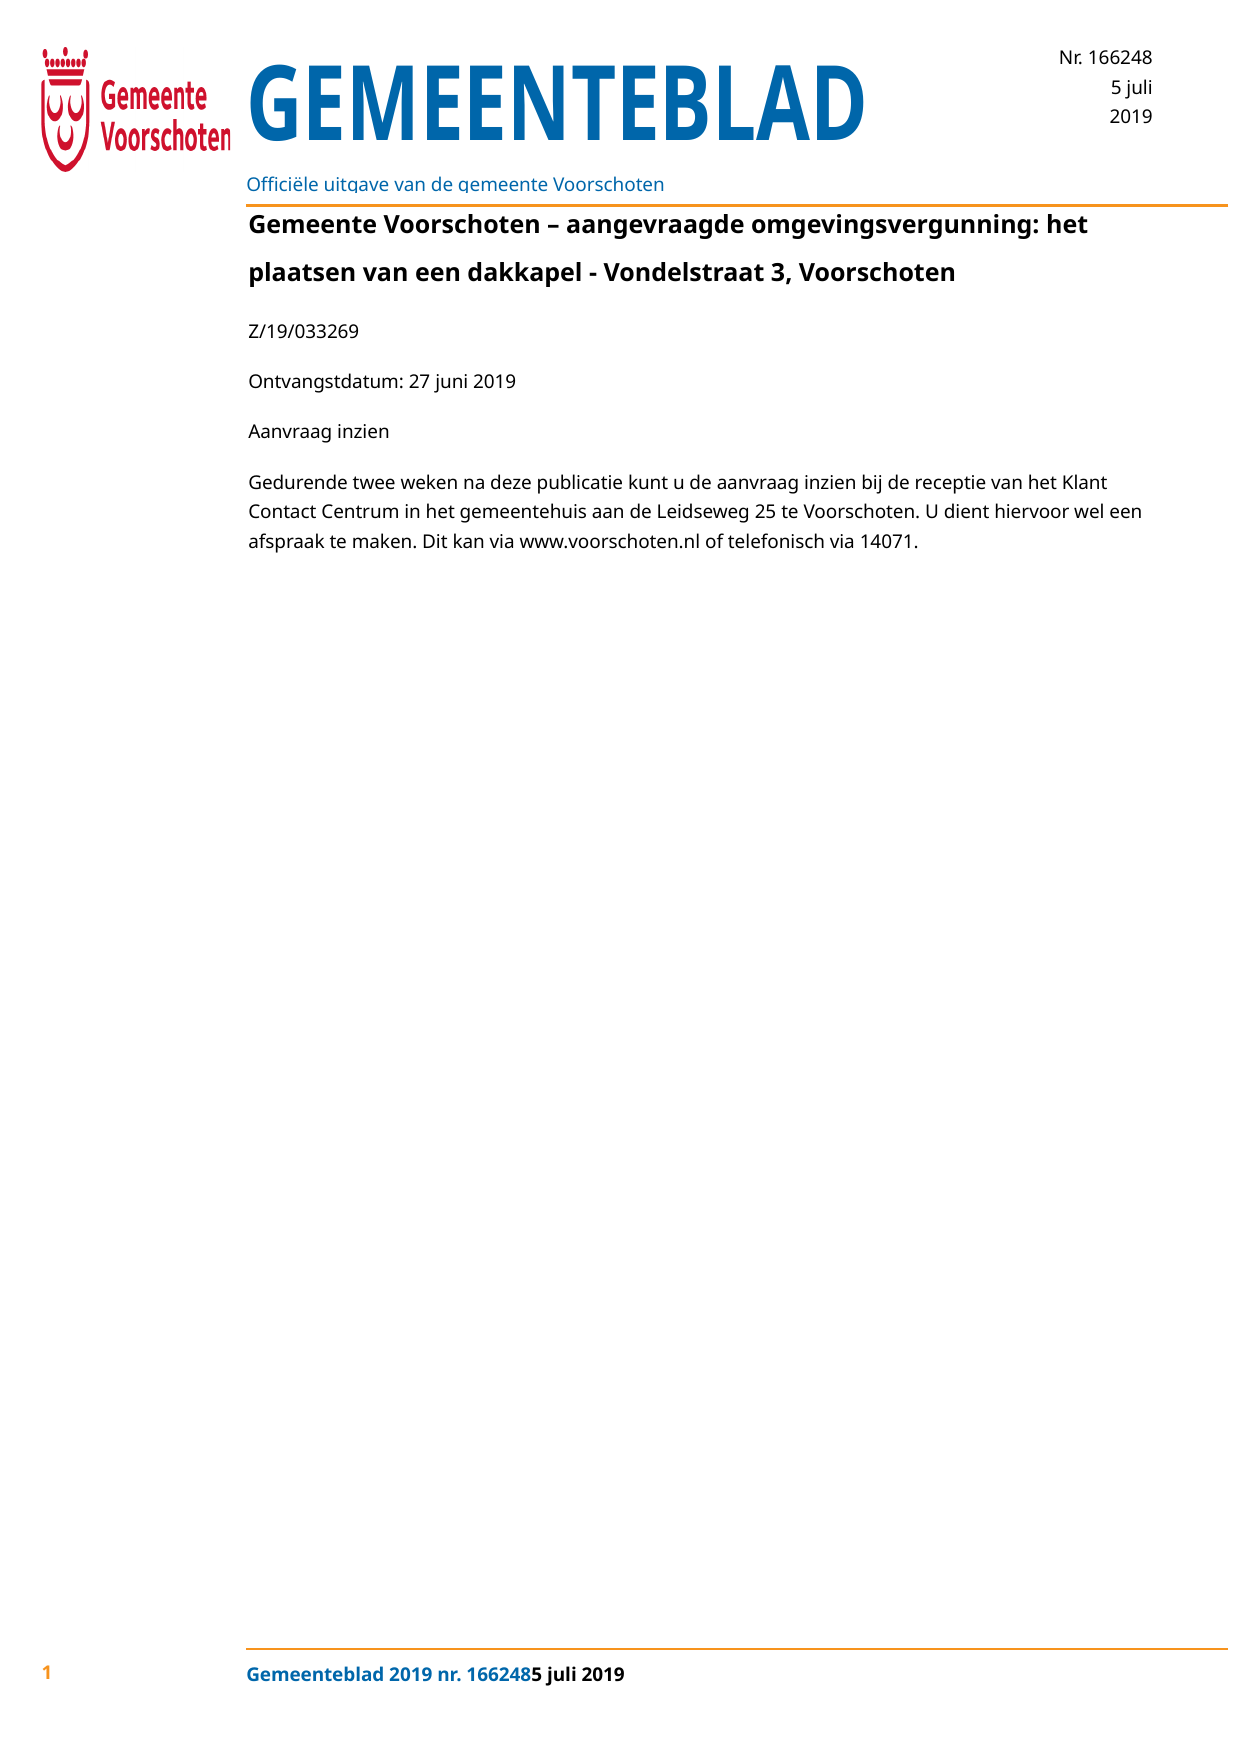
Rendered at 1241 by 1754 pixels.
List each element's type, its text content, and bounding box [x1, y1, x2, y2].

text Gedurende twee weken na deze publicatie kunt u de aanvraag inzien bij de receptie van het Klant Contact Centrum in het gemeentehuis aan de Leidseweg 25 te Voorschoten. U dient hiervoor wel een afspraak te maken. Dit kan via www.voorschoten.nl of telefonisch via 14071. [248, 469, 1152, 554]
text Gemeente Voorschoten – aangevraagde omgevingsvergunning: het plaatsen van een dakkapel - Vondelstraat 3, Voorschoten [248, 207, 1152, 288]
picture [41, 47, 231, 172]
text Aanvraag inzien [248, 419, 1152, 444]
text Z/19/033269 [248, 318, 1152, 344]
text Ontvangstdatum: 27 juni 2019 [248, 368, 1152, 394]
